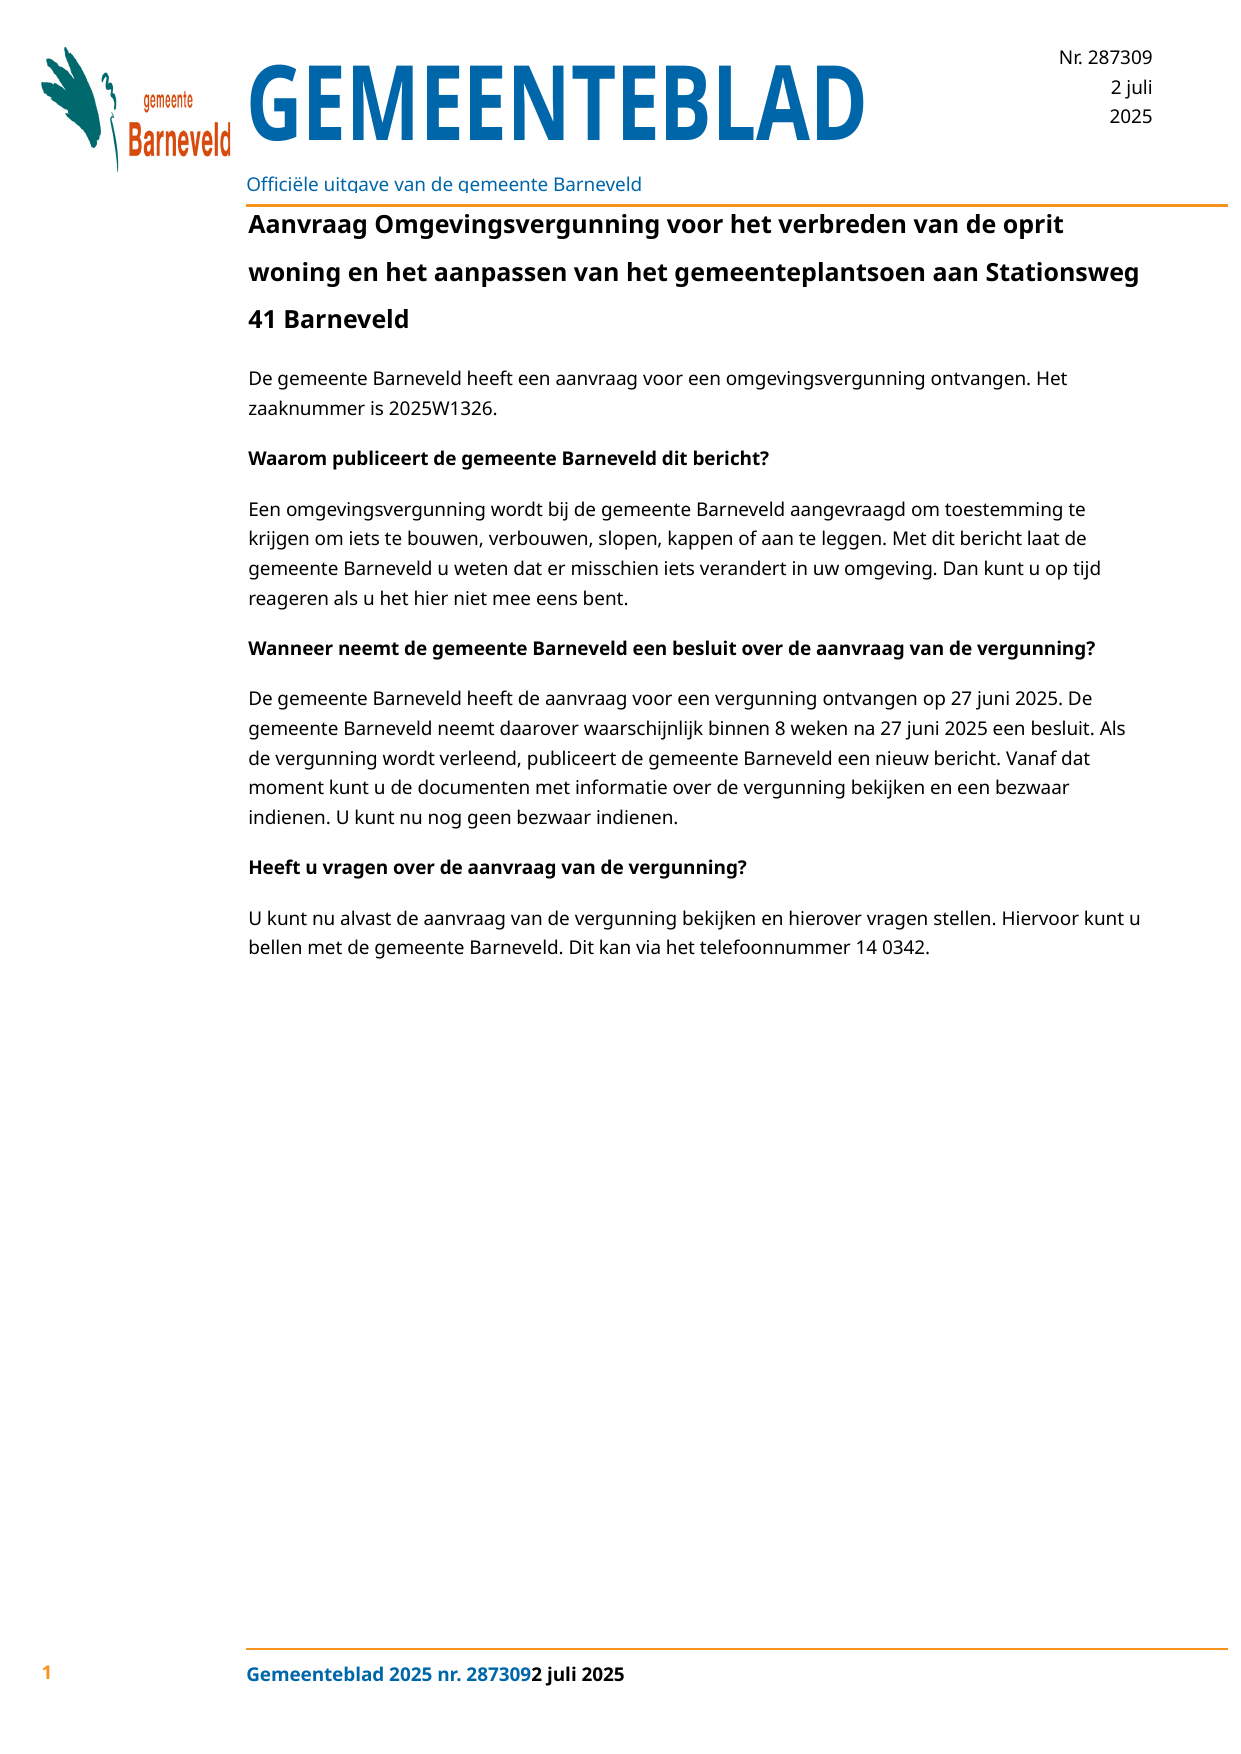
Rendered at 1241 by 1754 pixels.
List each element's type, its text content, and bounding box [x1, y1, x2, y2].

text U kunt nu alvast de aanvraag van de vergunning bekijken en hierover vragen stellen. Hiervoor kunt u bellen met de gemeente Barneveld. Dit kan via het telefoonnummer 14 0342. [248, 905, 1152, 960]
text De gemeente Barneveld heeft een aanvraag voor een omgevingsvergunning ontvangen. Het zaaknummer is 2025W1326. [248, 366, 1152, 421]
text Waarom publiceert de gemeente Barneveld dit bericht? [248, 446, 1152, 471]
text Een omgevingsvergunning wordt bij de gemeente Barneveld aangevraagd om toestemming te krijgen om iets te bouwen, verbouwen, slopen, kappen of aan te leggen. Met dit bericht laat de gemeente Barneveld u weten dat er misschien iets verandert in uw omgeving. Dan kunt u op tijd reageren als u het hier niet mee eens bent. [248, 496, 1152, 610]
text Heeft u vragen over de aanvraag van de vergunning? [248, 854, 1152, 880]
text Aanvraag Omgevingsvergunning voor het verbreden van de oprit woning en het aanpassen van het gemeenteplantsoen aan Stationsweg 41 Barneveld [248, 207, 1152, 336]
text Wanneer neemt de gemeente Barneveld een besluit over de aanvraag van de vergunning? [248, 635, 1152, 661]
picture [41, 47, 231, 172]
text De gemeente Barneveld heeft de aanvraag voor een vergunning ontvangen op 27 juni 2025. De gemeente Barneveld neemt daarover waarschijnlijk binnen 8 weken na 27 juni 2025 een besluit. Als de vergunning wordt verleend, publiceert de gemeente Barneveld een nieuw bericht. Vanaf dat moment kunt u de documenten met informatie over de vergunning bekijken en een bezwaar indienen. U kunt nu nog geen bezwaar indienen. [248, 686, 1152, 829]
